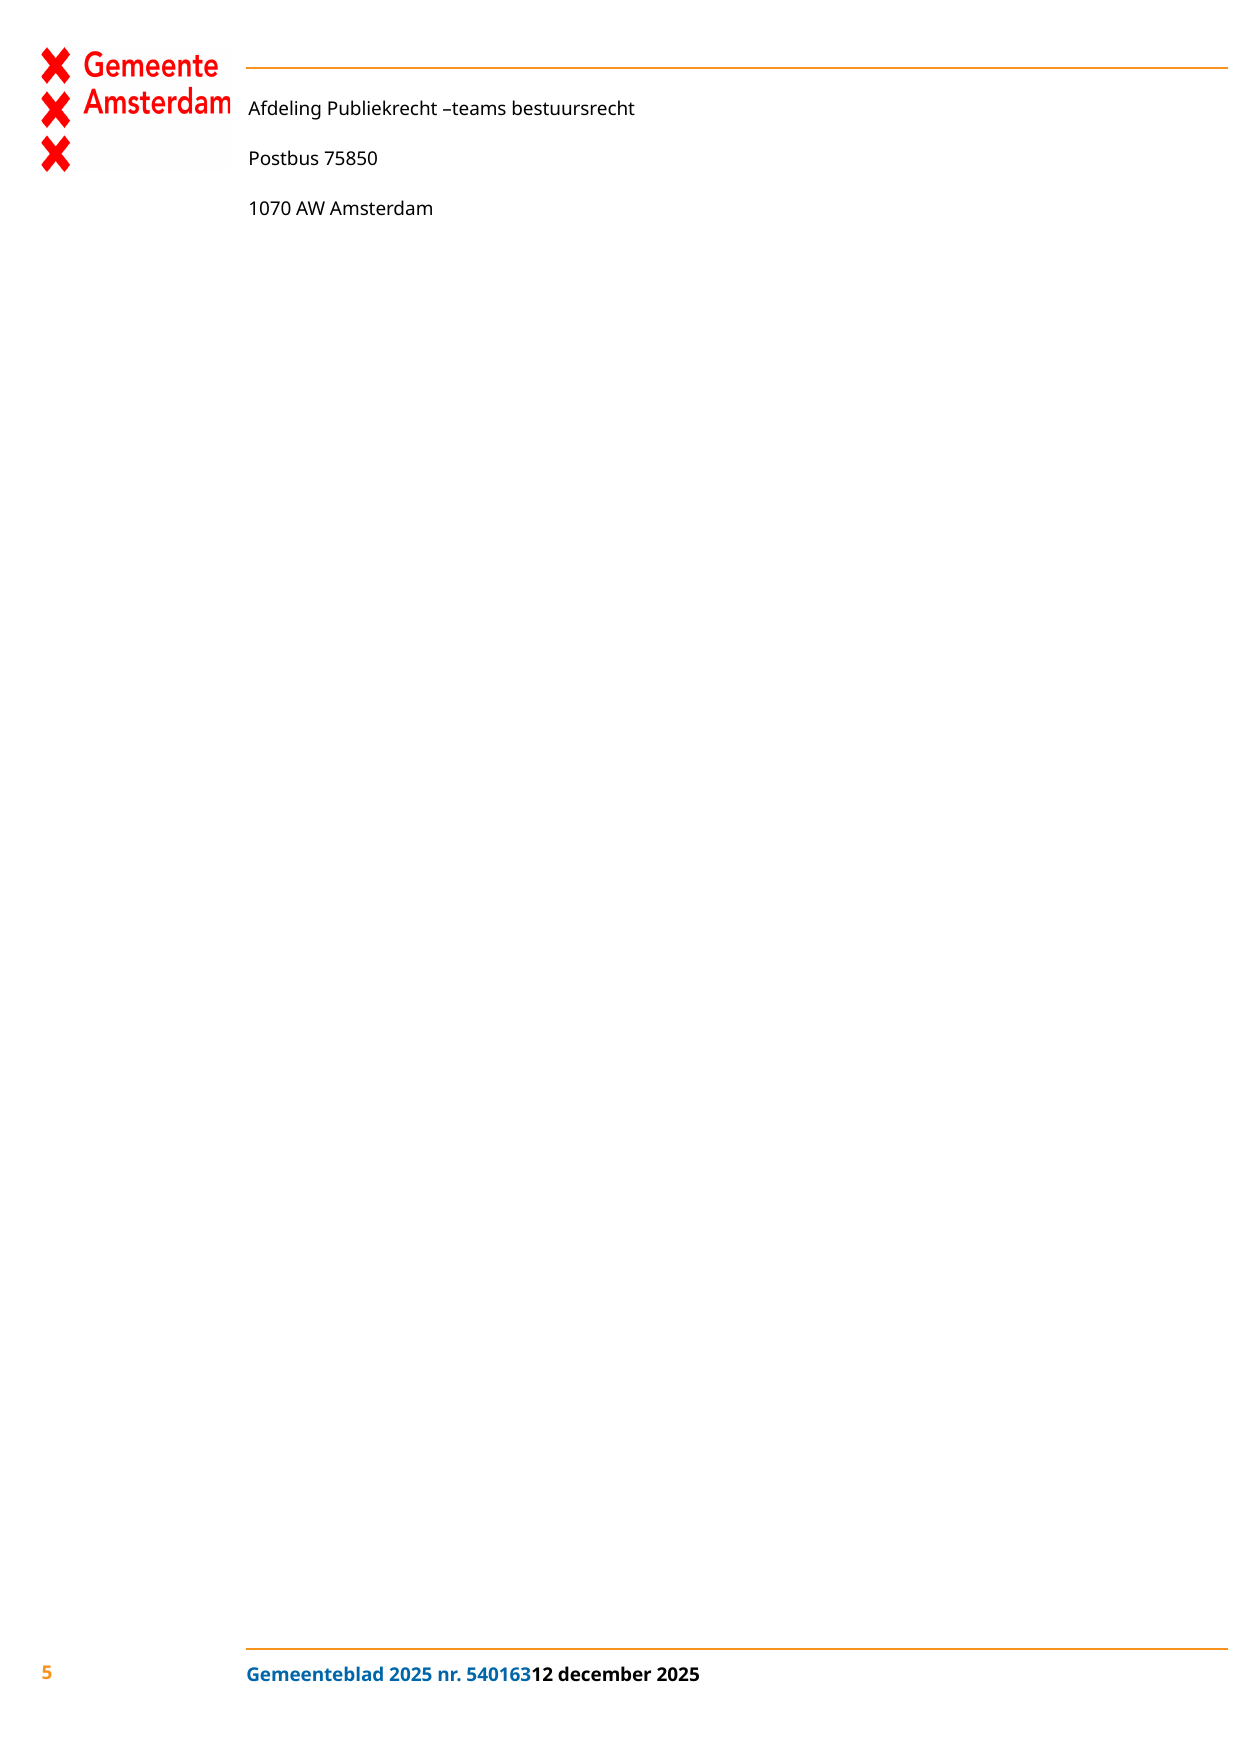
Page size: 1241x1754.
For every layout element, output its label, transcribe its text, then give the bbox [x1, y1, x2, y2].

picture [41, 47, 231, 172]
text Postbus 75850 [248, 145, 1152, 171]
text 1070 AW Amsterdam [248, 196, 1152, 221]
text Afdeling Publiekrecht –teams bestuursrecht [248, 95, 1152, 121]
